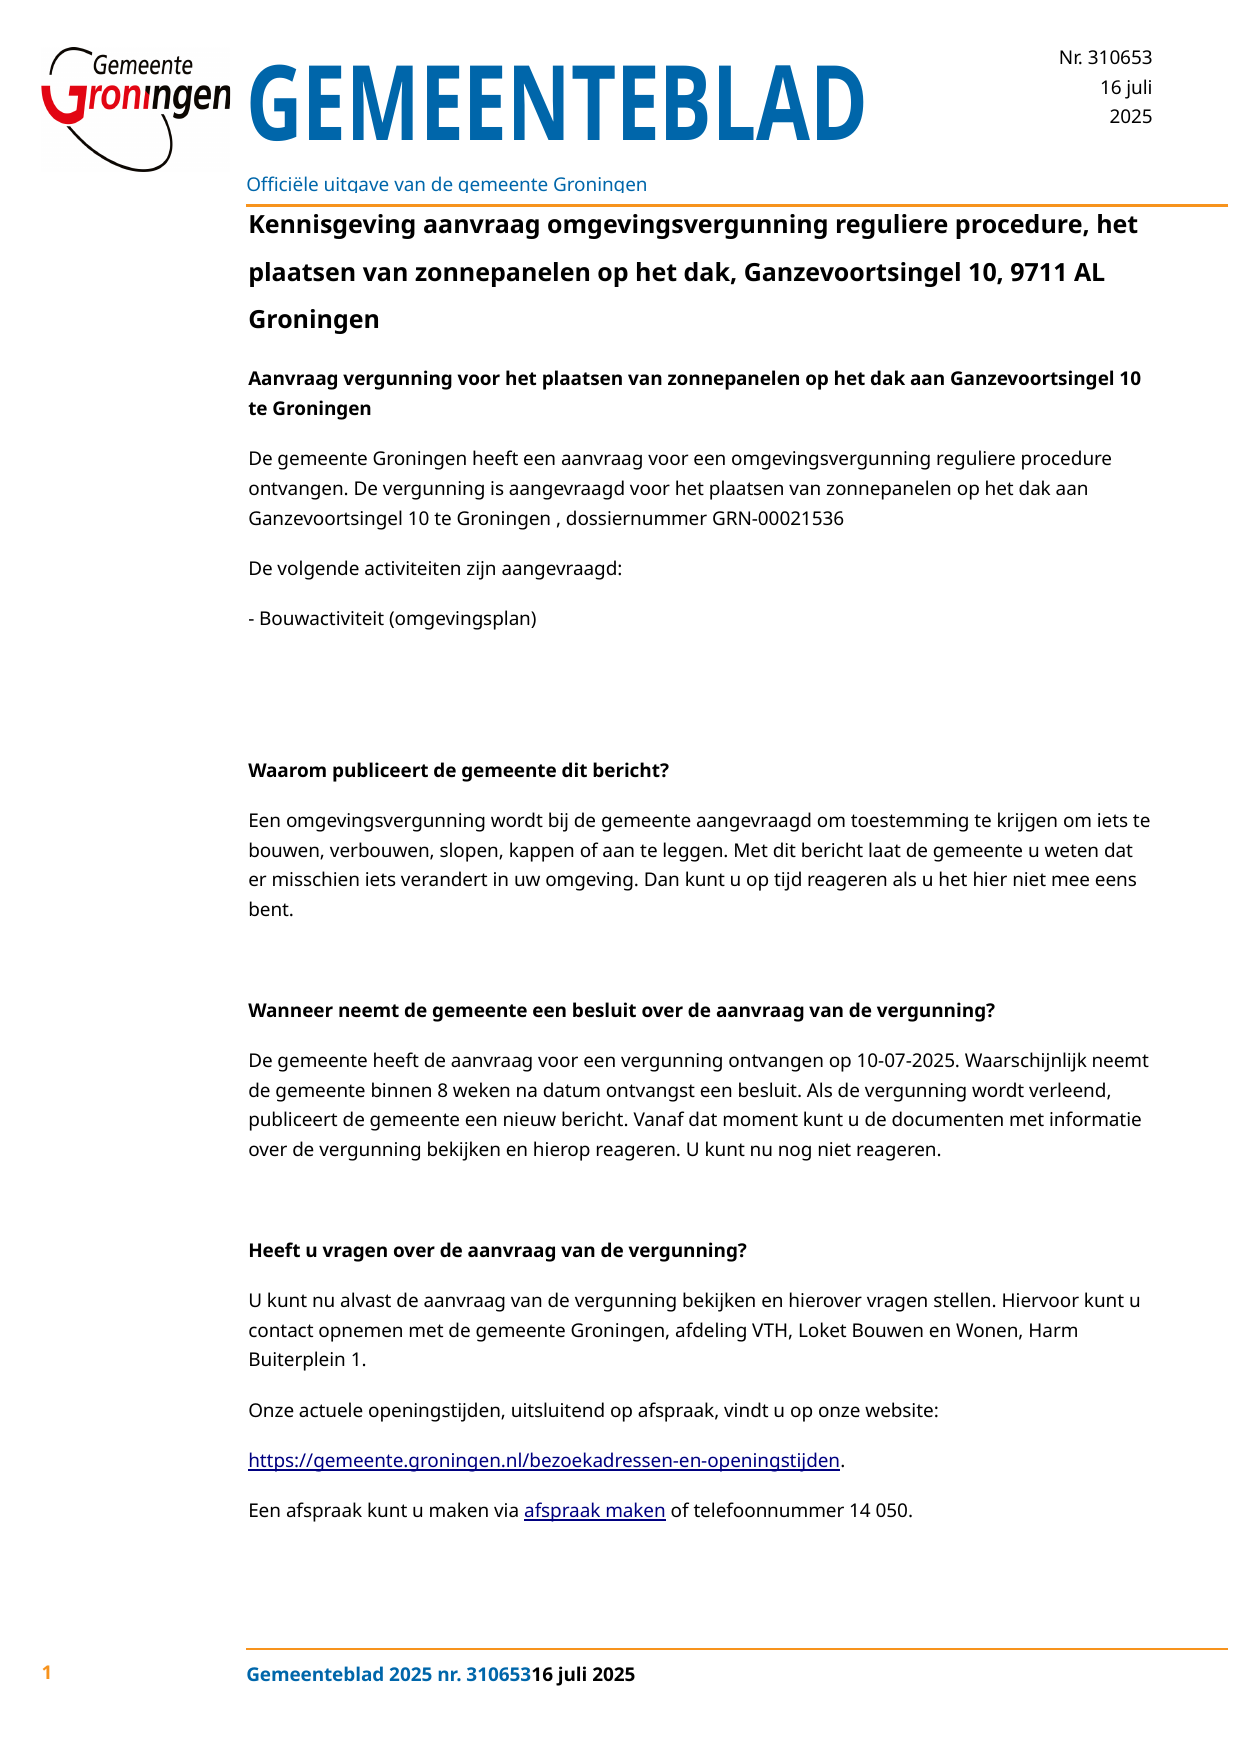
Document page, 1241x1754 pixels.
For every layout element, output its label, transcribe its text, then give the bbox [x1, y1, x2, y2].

text U kunt nu alvast de aanvraag van de vergunning bekijken en hierover vragen stellen. Hiervoor kunt u contact opnemen met de gemeente Groningen, afdeling VTH, Loket Bouwen en Wonen, Harm Buiterplein 1. [248, 1287, 1152, 1372]
text Waarom publiceert de gemeente dit bericht? [248, 757, 1152, 782]
text Onze actuele openingstijden, uitsluitend op afspraak, vindt u op onze website: [248, 1397, 1152, 1422]
text Kennisgeving aanvraag omgevingsvergunning reguliere procedure, het plaatsen van zonnepanelen op het dak, Ganzevoortsingel 10, 9711 AL Groningen [248, 207, 1152, 336]
text Heeft u vragen over de aanvraag van de vergunning? [248, 1237, 1152, 1262]
text Aanvraag vergunning voor het plaatsen van zonnepanelen op het dak aan Ganzevoortsingel 10 te Groningen [248, 366, 1152, 421]
text Wanneer neemt de gemeente een besluit over de aanvraag van de vergunning? [248, 997, 1152, 1022]
text https://gemeente.groningen.nl/bezoekadressen-en-openingstijden. [248, 1447, 1152, 1473]
text Een afspraak kunt u maken via afspraak maken of telefoonnummer 14 050. [248, 1498, 1152, 1523]
text - Bouwactiviteit (omgevingsplan) [248, 606, 1152, 631]
text De volgende activiteiten zijn aangevraagd: [248, 555, 1152, 581]
text De gemeente heeft de aanvraag voor een vergunning ontvangen op 10-07-2025. Waarschijnlijk neemt de gemeente binnen 8 weken na datum ontvangst een besluit. Als de vergunning wordt verleend, publiceert de gemeente een nieuw bericht. Vanaf dat moment kunt u de documenten met informatie over de vergunning bekijken en hierop reageren. U kunt nu nog niet reageren. [248, 1047, 1152, 1162]
picture [41, 47, 231, 172]
text De gemeente Groningen heeft een aanvraag voor een omgevingsvergunning reguliere procedure ontvangen. De vergunning is aangevraagd voor het plaatsen van zonnepanelen op het dak aan Ganzevoortsingel 10 te Groningen , dossiernummer GRN-00021536 [248, 446, 1152, 530]
text Een omgevingsvergunning wordt bij de gemeente aangevraagd om toestemming te krijgen om iets te bouwen, verbouwen, slopen, kappen of aan te leggen. Met dit bericht laat de gemeente u weten dat er misschien iets verandert in uw omgeving. Dan kunt u op tijd reageren als u het hier niet mee eens bent. [248, 807, 1152, 922]
